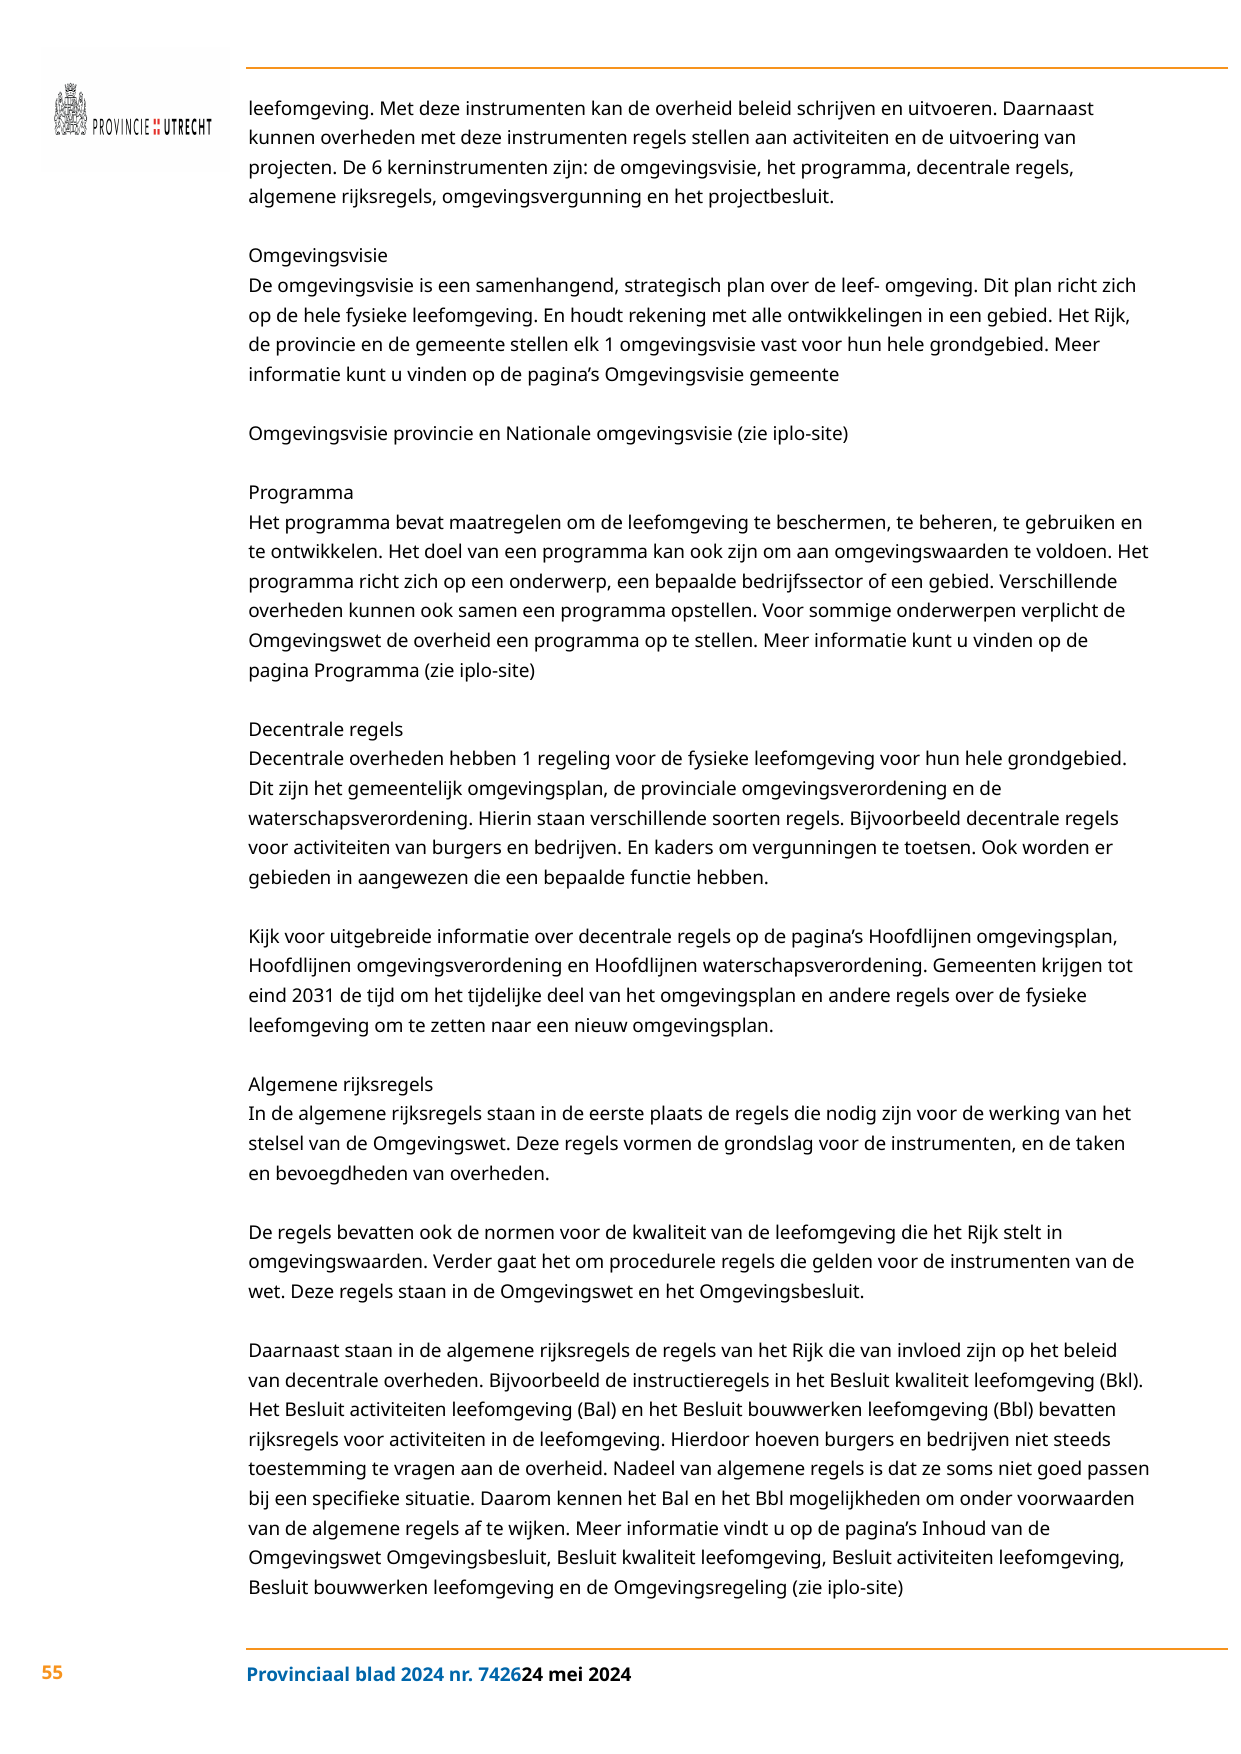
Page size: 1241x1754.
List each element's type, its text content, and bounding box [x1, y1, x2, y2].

text Het programma bevat maatregelen om de leefomgeving te beschermen, te beheren, te gebruiken en te ontwikkelen. Het doel van een programma kan ook zijn om aan omgevingswaarden te voldoen. Het programma richt zich op een onderwerp, een bepaalde bedrijfssector of een gebied. Verschillende overheden kunnen ook samen een programma opstellen. Voor sommige onderwerpen verplicht de Omgevingswet de overheid een programma op te stellen. Meer informatie kunt u vinden op de pagina Programma (zie iplo-site) [248, 509, 1152, 683]
text Decentrale overheden hebben 1 regeling voor de fysieke leefomgeving voor hun hele grondgebied. Dit zijn het gemeentelijk omgevingsplan, de provinciale omgevingsverordening en de waterschapsverordening. Hierin staan verschillende soorten regels. Bijvoorbeeld decentrale regels voor activiteiten van burgers en bedrijven. En kaders om vergunningen te toetsen. Ook worden er gebieden in aangewezen die een bepaalde functie hebben. [248, 746, 1152, 890]
picture [41, 47, 231, 172]
text Daarnaast staan in de algemene rijksregels de regels van het Rijk die van invloed zijn op het beleid van decentrale overheden. Bijvoorbeeld de instructieregels in het Besluit kwaliteit leefomgeving (Bkl). Het Besluit activiteiten leefomgeving (Bal) en het Besluit bouwwerken leefomgeving (Bbl) bevatten rijksregels voor activiteiten in de leefomgeving. Hierdoor hoeven burgers en bedrijven niet steeds toestemming te vragen aan de overheid. Nadeel van algemene regels is dat ze soms niet goed passen bij een specifieke situatie. Daarom kennen het Bal en het Bbl mogelijkheden om onder voorwaarden van de algemene regels af te wijken. Meer informatie vindt u op de pagina’s Inhoud van de Omgevingswet Omgevingsbesluit, Besluit kwaliteit leefomgeving, Besluit activiteiten leefomgeving, Besluit bouwwerken leefomgeving en de Omgevingsregeling (zie iplo-site) [248, 1337, 1152, 1600]
text In de algemene rijksregels staan in de eerste plaats de regels die nodig zijn voor de werking van het stelsel van de Omgevingswet. Deze regels vormen de grondslag voor de instrumenten, en de taken en bevoegdheden van overheden. [248, 1101, 1152, 1186]
text Decentrale regels [248, 716, 1152, 742]
text Kijk voor uitgebreide informatie over decentrale regels op de pagina’s Hoofdlijnen omgevingsplan, Hoofdlijnen omgevingsverordening en Hoofdlijnen waterschapsverordening. Gemeenten krijgen tot eind 2031 de tijd om het tijdelijke deel van het omgevingsplan en andere regels over de fysieke leefomgeving om te zetten naar een nieuw omgevingsplan. [248, 923, 1152, 1038]
text Algemene rijksregels [248, 1071, 1152, 1097]
text De omgevingsvisie is een samenhangend, strategisch plan over de leef- omgeving. Dit plan richt zich op de hele fysieke leefomgeving. En houdt rekening met alle ontwikkelingen in een gebied. Het Rijk, de provincie en de gemeente stellen elk 1 omgevingsvisie vast voor hun hele grondgebied. Meer informatie kunt u vinden op de pagina’s Omgevingsvisie gemeente [248, 272, 1152, 387]
text Omgevingsvisie provincie en Nationale omgevingsvisie (zie iplo-site) [248, 420, 1152, 446]
text leefomgeving. Met deze instrumenten kan de overheid beleid schrijven en uitvoeren. Daarnaast kunnen overheden met deze instrumenten regels stellen aan activiteiten en de uitvoering van projecten. De 6 kerninstrumenten zijn: de omgevingsvisie, het programma, decentrale regels, algemene rijksregels, omgevingsvergunning en het projectbesluit. [248, 95, 1152, 209]
text Programma [248, 479, 1152, 505]
text Omgevingsvisie [248, 243, 1152, 268]
text De regels bevatten ook de normen voor de kwaliteit van de leefomgeving die het Rijk stelt in omgevingswaarden. Verder gaat het om procedurele regels die gelden voor de instrumenten van de wet. Deze regels staan in de Omgevingswet en het Omgevingsbesluit. [248, 1219, 1152, 1304]
